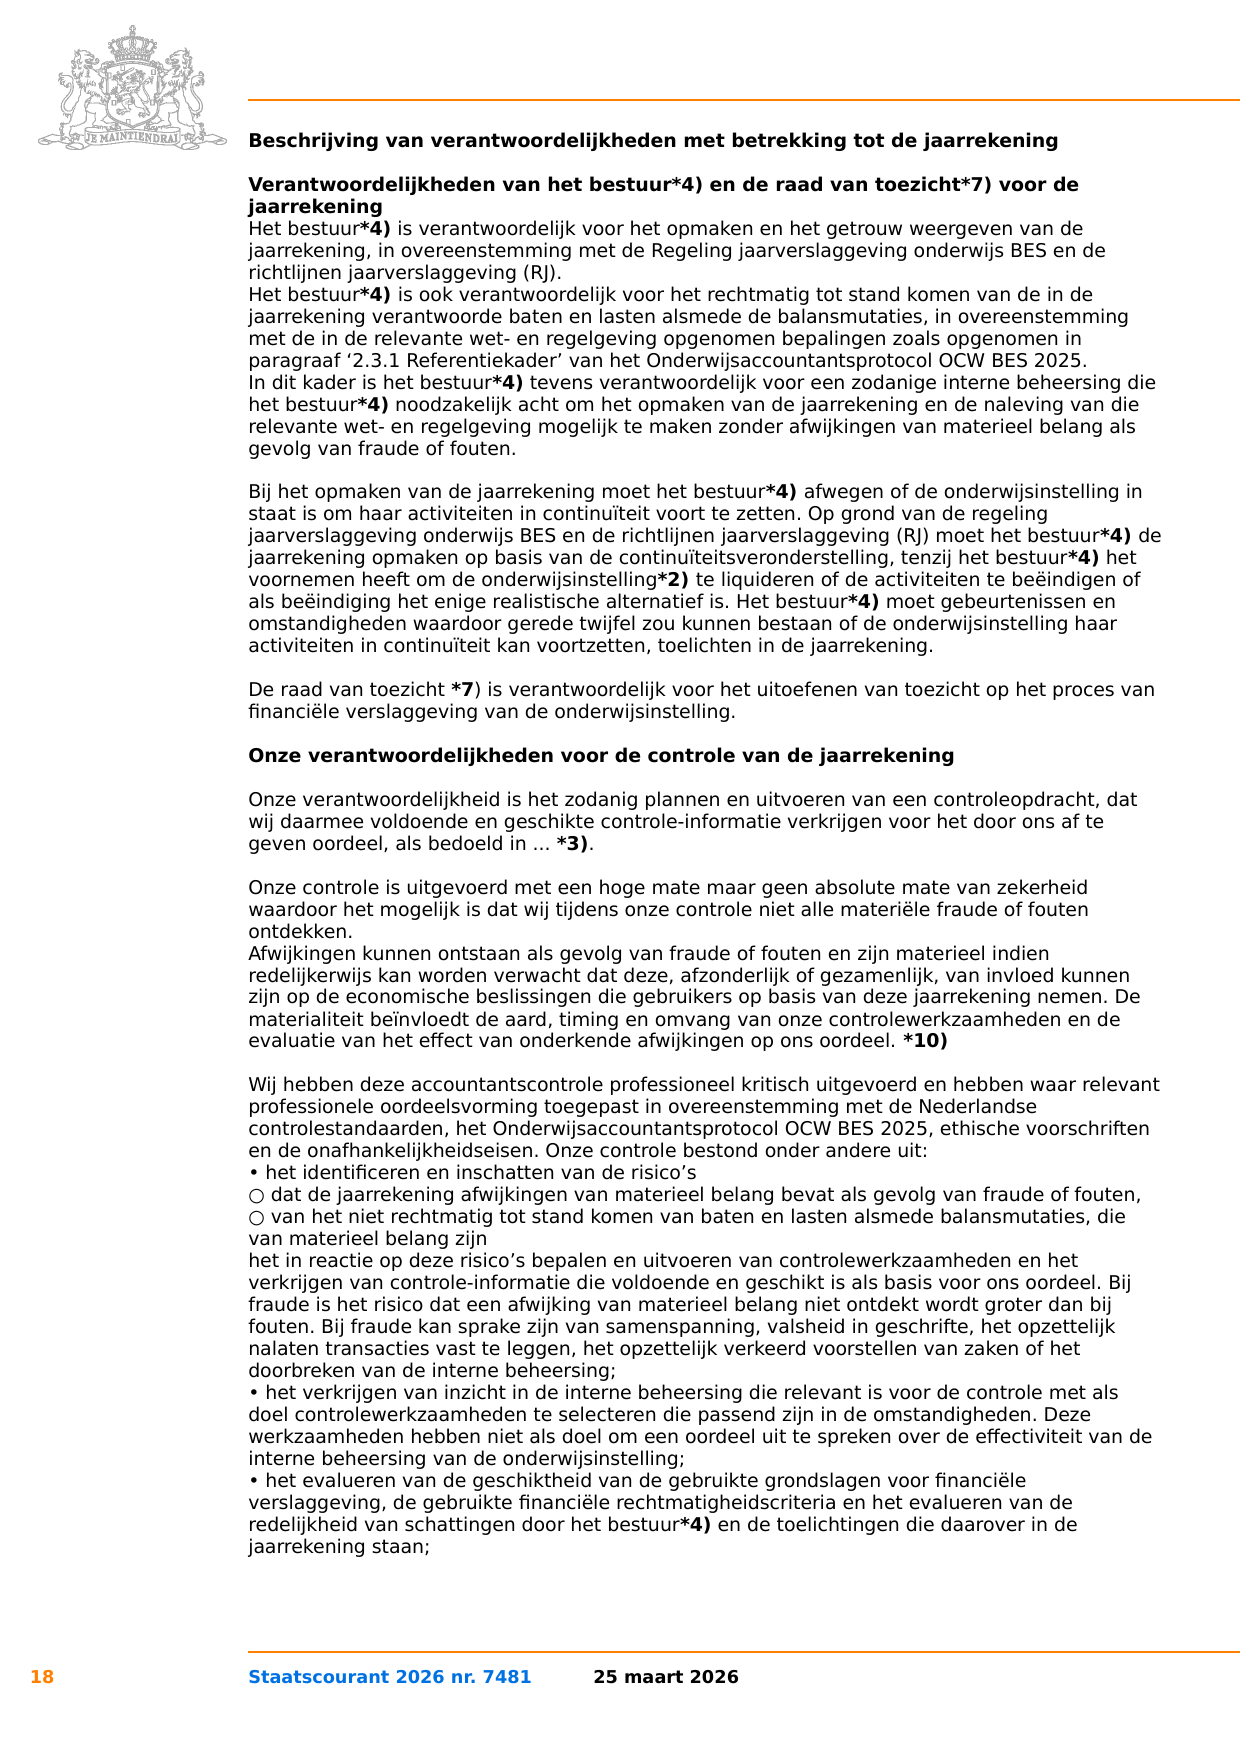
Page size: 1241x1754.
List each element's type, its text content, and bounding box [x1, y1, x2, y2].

text Het bestuur*4) is verantwoordelijk voor het opmaken en het getrouw weergeven van de jaarrekening, in overeenstemming met de Regeling jaarverslaggeving onderwijs BES en de richtlijnen jaarverslaggeving (RJ). [248, 218, 1163, 284]
text Bij het opmaken van de jaarrekening moet het bestuur*4) afwegen of de onderwijsinstelling in staat is om haar activiteiten in continuïteit voort te zetten. Op grond van de regeling jaarverslaggeving onderwijs BES en de richtlijnen jaarverslaggeving (RJ) moet het bestuur*4) de jaarrekening opmaken op basis van de continuïteitsveronderstelling, tenzij het bestuur*4) het voornemen heeft om de onderwijsinstelling*2) te liquideren of de activiteiten te beëindigen of als beëindiging het enige realistische alternatief is. Het bestuur*4) moet gebeurtenissen en omstandigheden waardoor gerede twijfel zou kunnen bestaan of de onderwijsinstelling haar activiteiten in continuïteit kan voortzetten, toelichten in de jaarrekening. [248, 481, 1163, 657]
text Afwijkingen kunnen ontstaan als gevolg van fraude of fouten en zijn materieel indien redelijkerwijs kan worden verwacht dat deze, afzonderlijk of gezamenlijk, van invloed kunnen zijn op de economische beslissingen die gebruikers op basis van deze jaarrekening nemen. De materialiteit beïnvloedt de aard, timing en omvang van onze controlewerkzaamheden en de evaluatie van het effect van onderkende afwijkingen op ons oordeel. *10) [248, 942, 1163, 1052]
text het in reactie op deze risico’s bepalen en uitvoeren van controlewerkzaamheden en het verkrijgen van controle-informatie die voldoende en geschikt is als basis voor ons oordeel. Bij fraude is het risico dat een afwijking van materieel belang niet ontdekt wordt groter dan bij fouten. Bij fraude kan sprake zijn van samenspanning, valsheid in geschrifte, het opzettelijk nalaten transacties vast te leggen, het opzettelijk verkeerd voorstellen van zaken of het doorbreken van de interne beheersing; [248, 1250, 1163, 1382]
picture [38, 25, 227, 150]
text In dit kader is het bestuur*4) tevens verantwoordelijk voor een zodanige interne beheersing die het bestuur*4) noodzakelijk acht om het opmaken van de jaarrekening en de naleving van die relevante wet- en regelgeving mogelijk te maken zonder afwijkingen van materieel belang als gevolg van fraude of fouten. [248, 372, 1163, 459]
text Het bestuur*4) is ook verantwoordelijk voor het rechtmatig tot stand komen van de in de jaarrekening verantwoorde baten en lasten alsmede de balansmutaties, in overeenstemming met de in de relevante wet- en regelgeving opgenomen bepalingen zoals opgenomen in paragraaf ‘2.3.1 Referentiekader’ van het Onderwijsaccountantsprotocol OCW BES 2025. [248, 284, 1163, 372]
text • het evalueren van de geschiktheid van de gebruikte grondslagen voor financiële verslaggeving, de gebruikte financiële rechtmatigheidscriteria en het evalueren van de redelijkheid van schattingen door het bestuur*4) en de toelichtingen die daarover in de jaarrekening staan; [248, 1470, 1163, 1558]
text De raad van toezicht *7) is verantwoordelijk voor het uitoefenen van toezicht op het proces van financiële verslaggeving van de onderwijsinstelling. [248, 679, 1163, 723]
text ○ dat de jaarrekening afwijkingen van materieel belang bevat als gevolg van fraude of fouten, [248, 1184, 1163, 1206]
text ○ van het niet rechtmatig tot stand komen van baten en lasten alsmede balansmutaties, die van materieel belang zijn [248, 1206, 1163, 1250]
text Onze controle is uitgevoerd met een hoge mate maar geen absolute mate van zekerheid waardoor het mogelijk is dat wij tijdens onze controle niet alle materiële fraude of fouten ontdekken. [248, 877, 1163, 942]
text Onze verantwoordelijkheid is het zodanig plannen en uitvoeren van een controleopdracht, dat wij daarmee voldoende en geschikte controle-informatie verkrijgen voor het door ons af te geven oordeel, als bedoeld in ... *3). [248, 789, 1163, 855]
subtitle Onze verantwoordelijkheden voor de controle van de jaarrekening [248, 745, 1163, 767]
text Verantwoordelijkheden van het bestuur*4) en de raad van toezicht*7) voor de jaarrekening [248, 174, 1163, 218]
text • het verkrijgen van inzicht in de interne beheersing die relevant is voor de controle met als doel controlewerkzaamheden te selecteren die passend zijn in de omstandigheden. Deze werkzaamheden hebben niet als doel om een oordeel uit te spreken over de effectiviteit van de interne beheersing van de onderwijsinstelling; [248, 1382, 1163, 1470]
text Wij hebben deze accountantscontrole professioneel kritisch uitgevoerd en hebben waar relevant professionele oordeelsvorming toegepast in overeenstemming met de Nederlandse controlestandaarden, het Onderwijsaccountantsprotocol OCW BES 2025, ethische voorschriften en de onafhankelijkheidseisen. Onze controle bestond onder andere uit: [248, 1074, 1163, 1162]
subtitle Beschrijving van verantwoordelijkheden met betrekking tot de jaarrekening [248, 130, 1163, 152]
text • het identificeren en inschatten van de risico’s [248, 1162, 1163, 1184]
